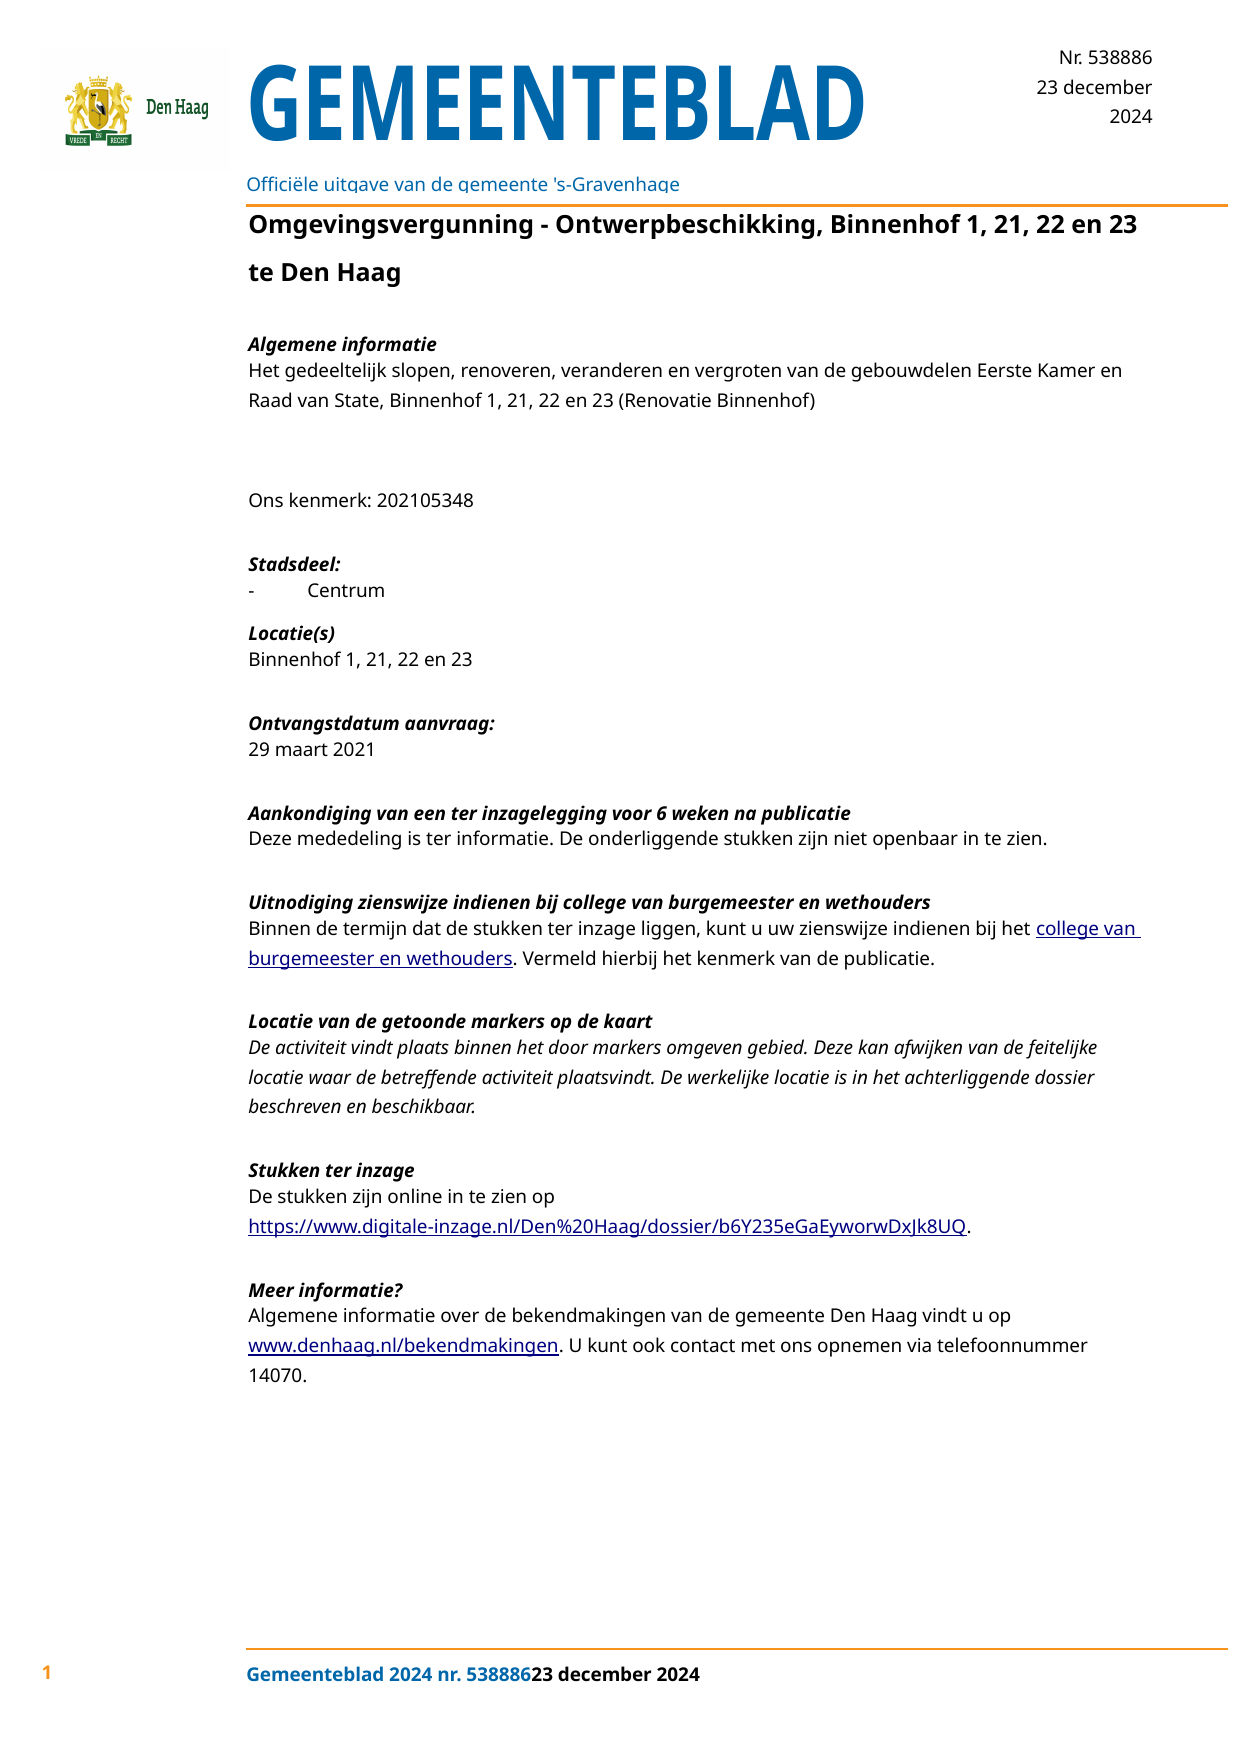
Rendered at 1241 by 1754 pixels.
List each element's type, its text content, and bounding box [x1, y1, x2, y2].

text De stukken zijn online in te zien op https://www.digitale-inzage.nl/Den%20Haag/dossier/b6Y235eGaEyworwDxJk8UQ. [248, 1183, 1152, 1239]
text Ontvangstdatum aanvraag: [248, 710, 1152, 736]
text Binnen de termijn dat de stukken ter inzage liggen, kunt u uw zienswijze indienen bij het college van burgemeester en wethouders. Vermeld hierbij het kenmerk van de publicatie. [248, 915, 1152, 971]
text Omgevingsvergunning - Ontwerpbeschikking, Binnenhof 1, 21, 22 en 23 te Den Haag [248, 207, 1152, 288]
text Meer informatie? [248, 1277, 1152, 1303]
text 29 maart 2021 [248, 736, 1152, 762]
list Centrum [248, 577, 1152, 603]
text Algemene informatie [248, 331, 1152, 357]
text Binnenhof 1, 21, 22 en 23 [248, 646, 1152, 672]
text Stukken ter inzage [248, 1158, 1152, 1183]
text Ons kenmerk: 202105348 [248, 488, 1152, 513]
text Uitnodiging zienswijze indienen bij college van burgemeester en wethouders [248, 889, 1152, 915]
text Algemene informatie over de bekendmakingen van de gemeente Den Haag vindt u op www.denhaag.nl/bekendmakingen. U kunt ook contact met ons opnemen via telefoonnummer 14070. [248, 1303, 1152, 1387]
text Locatie van de getoonde markers op de kaart [248, 1009, 1152, 1034]
picture [41, 47, 231, 172]
text Locatie(s) [248, 620, 1152, 646]
text Het gedeeltelijk slopen, renoveren, veranderen en vergroten van de gebouwdelen Eerste Kamer en Raad van State, Binnenhof 1, 21, 22 en 23 (Renovatie Binnenhof) [248, 357, 1152, 412]
text Deze mededeling is ter informatie. De onderliggende stukken zijn niet openbaar in te zien. [248, 826, 1152, 851]
text De activiteit vindt plaats binnen het door markers omgeven gebied. Deze kan afwijken van de feitelijke locatie waar de betreffende activiteit plaatsvindt. De werkelijke locatie is in het achterliggende dossier beschreven en beschikbaar. [248, 1034, 1152, 1119]
text Stadsdeel: [248, 552, 1152, 577]
text Aankondiging van een ter inzagelegging voor 6 weken na publicatie [248, 800, 1152, 826]
